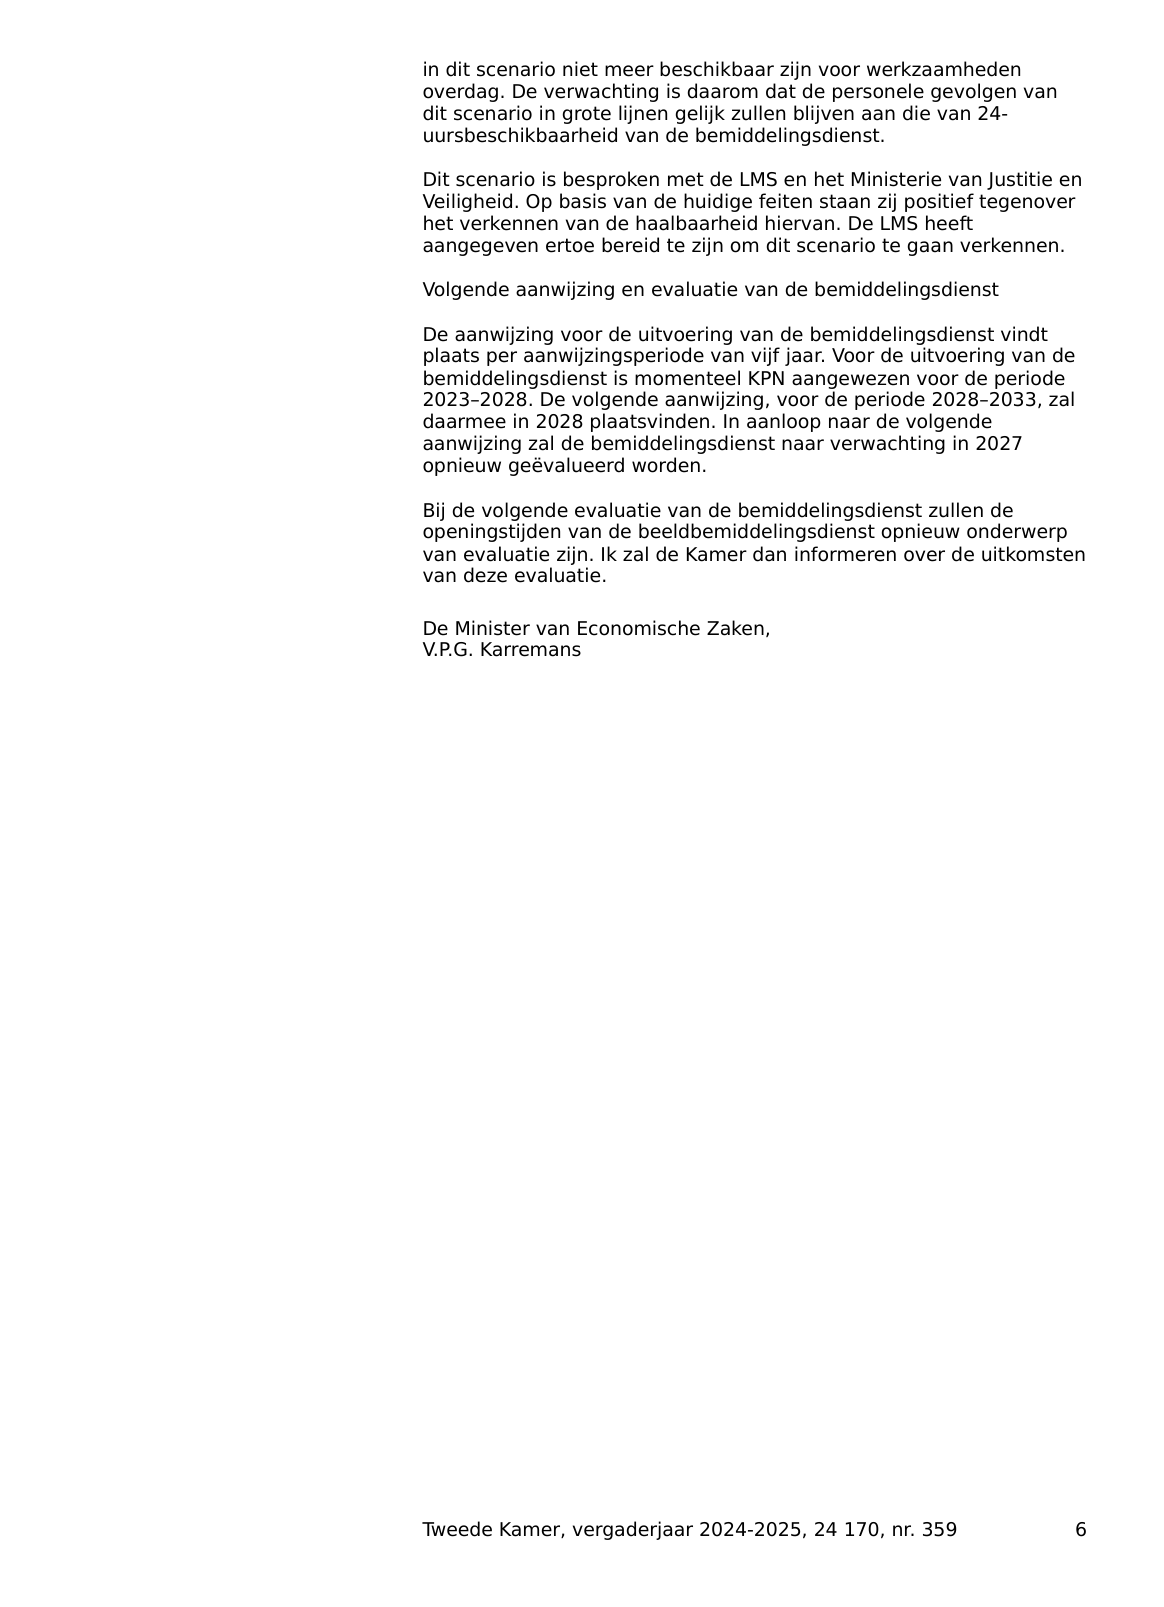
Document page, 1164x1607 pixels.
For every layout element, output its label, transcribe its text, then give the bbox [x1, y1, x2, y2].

text De Minister van Economische Zaken, V.P.G. Karremans [422, 617, 1087, 661]
text Dit scenario is besproken met de LMS en het Ministerie van Justitie en Veiligheid. Op basis van de huidige feiten staan zij positief tegenover het verkennen van de haalbaarheid hiervan. De LMS heeft aangegeven ertoe bereid te zijn om dit scenario te gaan verkennen. [422, 169, 1087, 257]
subtitle Volgende aanwijzing en evaluatie van de bemiddelingsdienst [422, 279, 1087, 301]
text Bij de volgende evaluatie van de bemiddelingsdienst zullen de openingstijden van de beeldbemiddelingsdienst opnieuw onderwerp van evaluatie zijn. Ik zal de Kamer dan informeren over de uitkomsten van deze evaluatie. [422, 499, 1087, 587]
text in dit scenario niet meer beschikbaar zijn voor werkzaamheden overdag. De verwachting is daarom dat de personele gevolgen van dit scenario in grote lijnen gelijk zullen blijven aan die van 24-uursbeschikbaarheid van de bemiddelingsdienst. [422, 59, 1087, 147]
text De aanwijzing voor de uitvoering van de bemiddelingsdienst vindt plaats per aanwijzingsperiode van vijf jaar. Voor de uitvoering van de bemiddelingsdienst is momenteel KPN aangewezen voor de periode 2023–2028. De volgende aanwijzing, voor de periode 2028–2033, zal daarmee in 2028 plaatsvinden. In aanloop naar de volgende aanwijzing zal de bemiddelingsdienst naar verwachting in 2027 opnieuw geëvalueerd worden. [422, 323, 1087, 477]
